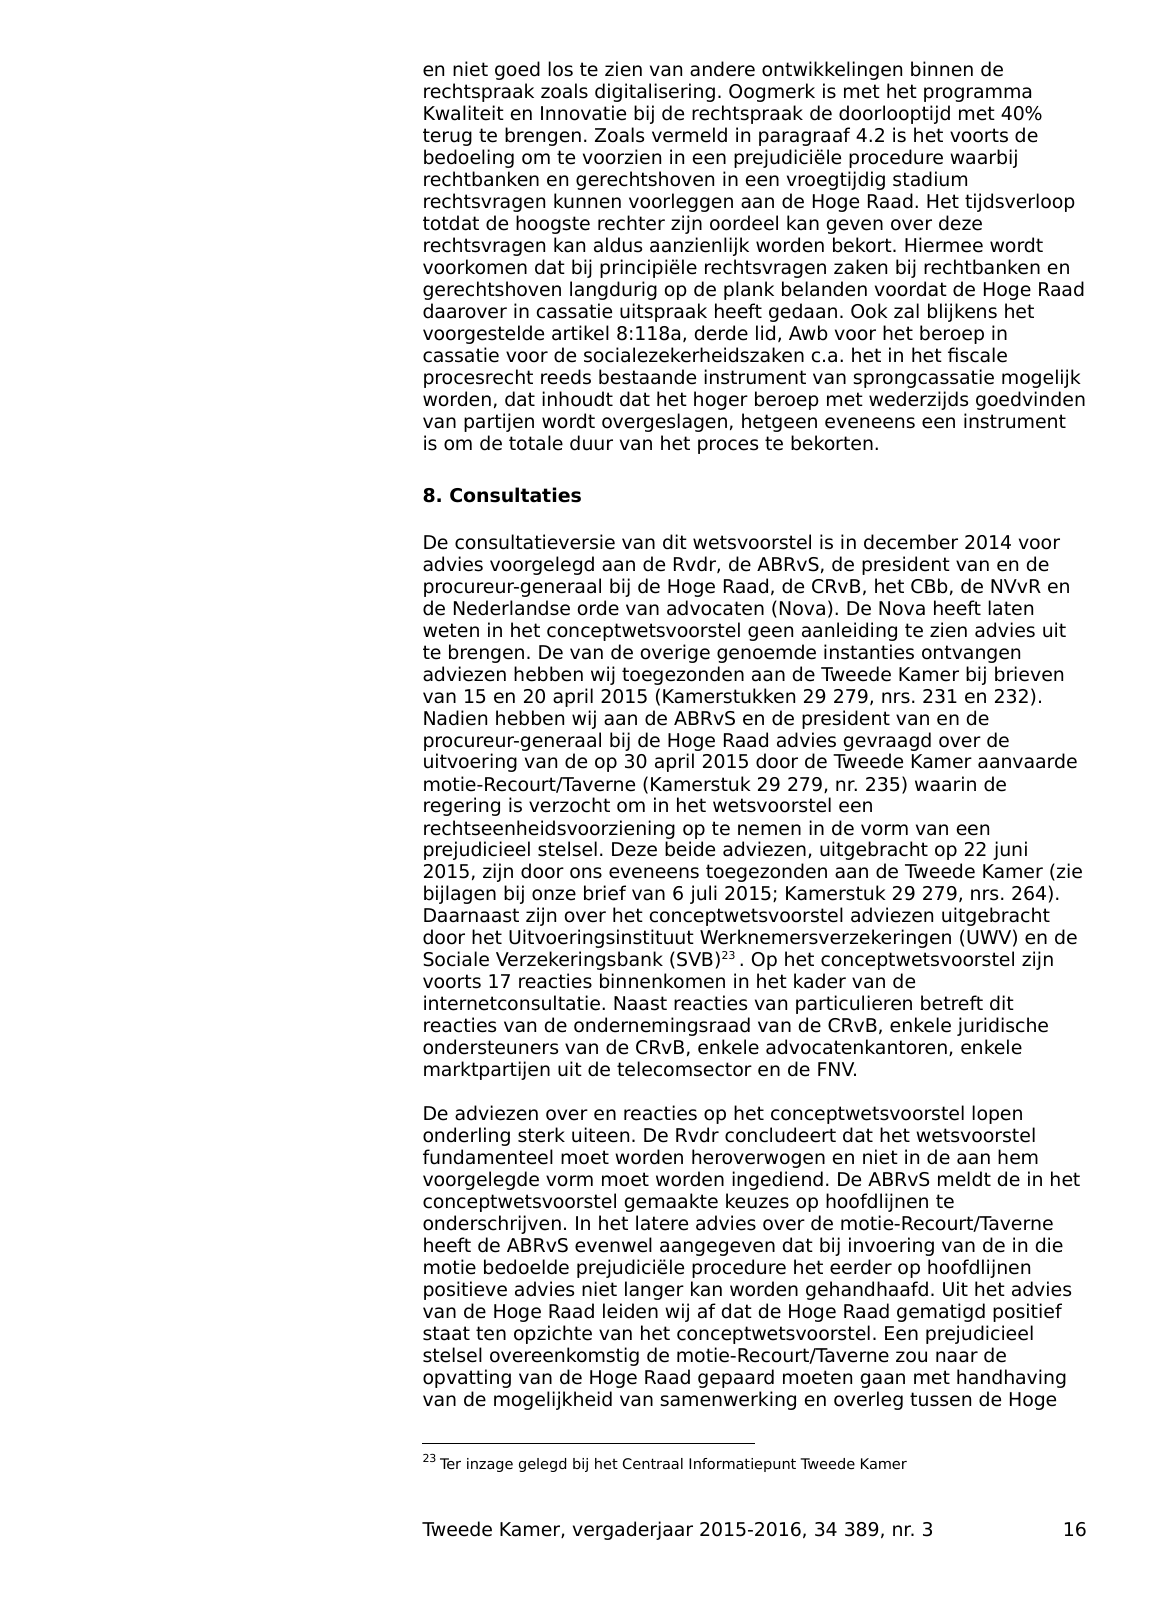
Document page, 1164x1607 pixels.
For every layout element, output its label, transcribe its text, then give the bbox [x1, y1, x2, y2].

text De consultatieversie van dit wetsvoorstel is in december 2014 voor advies voorgelegd aan de Rvdr, de ABRvS, de president van en de procureur-generaal bij de Hoge Raad, de CRvB, het CBb, de NVvR en de Nederlandse orde van advocaten (Nova). De Nova heeft laten weten in het conceptwetsvoorstel geen aanleiding te zien advies uit te brengen. De van de overige genoemde instanties ontvangen adviezen hebben wij toegezonden aan de Tweede Kamer bij brieven van 15 en 20 april 2015 (Kamerstukken 29 279, nrs. 231 en 232). Nadien hebben wij aan de ABRvS en de president van en de procureur-generaal bij de Hoge Raad advies gevraagd over de uitvoering van de op 30 april 2015 door de Tweede Kamer aanvaarde motie-Recourt/Taverne (Kamerstuk 29 279, nr. 235) waarin de regering is verzocht om in het wetsvoorstel een rechtseenheidsvoorziening op te nemen in de vorm van een prejudicieel stelsel. Deze beide adviezen, uitgebracht op 22 juni 2015, zijn door ons eveneens toegezonden aan de Tweede Kamer (zie bijlagen bij onze brief van 6 juli 2015; Kamerstuk 29 279, nrs. 264). Daarnaast zijn over het conceptwetsvoorstel adviezen uitgebracht door het Uitvoeringsinstituut Werknemersverzekeringen (UWV) en de Sociale Verzekeringsbank (SVB). Op het conceptwetsvoorstel zijn voorts 17 reacties binnenkomen in het kader van de internetconsultatie. Naast reacties van particulieren betreft dit reacties van de ondernemingsraad van de CRvB, enkele juridische ondersteuners van de CRvB, enkele advocatenkantoren, enkele marktpartijen uit de telecomsector en de FNV. [422, 532, 1087, 1081]
text Ter inzage gelegd bij het Centraal Informatiepunt Tweede Kamer [422, 1452, 1087, 1474]
text De adviezen over en reacties op het conceptwetsvoorstel lopen onderling sterk uiteen. De Rvdr concludeert dat het wetsvoorstel fundamenteel moet worden heroverwogen en niet in de aan hem voorgelegde vorm moet worden ingediend. De ABRvS meldt de in het conceptwetsvoorstel gemaakte keuzes op hoofdlijnen te onderschrijven. In het latere advies over de motie-Recourt/Taverne heeft de ABRvS evenwel aangegeven dat bij invoering van de in die motie bedoelde prejudiciële procedure het eerder op hoofdlijnen positieve advies niet langer kan worden gehandhaafd. Uit het advies van de Hoge Raad leiden wij af dat de Hoge Raad gematigd positief staat ten opzichte van het conceptwetsvoorstel. Een prejudicieel stelsel overeenkomstig de motie-Recourt/Taverne zou naar de opvatting van de Hoge Raad gepaard moeten gaan met handhaving van de mogelijkheid van samenwerking en overleg tussen de Hoge [422, 1103, 1087, 1411]
subtitle 8. Consultaties [422, 485, 1087, 507]
text en niet goed los te zien van andere ontwikkelingen binnen de rechtspraak zoals digitalisering. Oogmerk is met het programma Kwaliteit en Innovatie bij de rechtspraak de doorlooptijd met 40% terug te brengen. Zoals vermeld in paragraaf 4.2 is het voorts de bedoeling om te voorzien in een prejudiciële procedure waarbij rechtbanken en gerechtshoven in een vroegtijdig stadium rechtsvragen kunnen voorleggen aan de Hoge Raad. Het tijdsverloop totdat de hoogste rechter zijn oordeel kan geven over deze rechtsvragen kan aldus aanzienlijk worden bekort. Hiermee wordt voorkomen dat bij principiële rechtsvragen zaken bij rechtbanken en gerechtshoven langdurig op de plank belanden voordat de Hoge Raad daarover in cassatie uitspraak heeft gedaan. Ook zal blijkens het voorgestelde artikel 8:118a, derde lid, Awb voor het beroep in cassatie voor de socialezekerheidszaken c.a. het in het fiscale procesrecht reeds bestaande instrument van sprongcassatie mogelijk worden, dat inhoudt dat het hoger beroep met wederzijds goedvinden van partijen wordt overgeslagen, hetgeen eveneens een instrument is om de totale duur van het proces te bekorten. [422, 59, 1087, 455]
